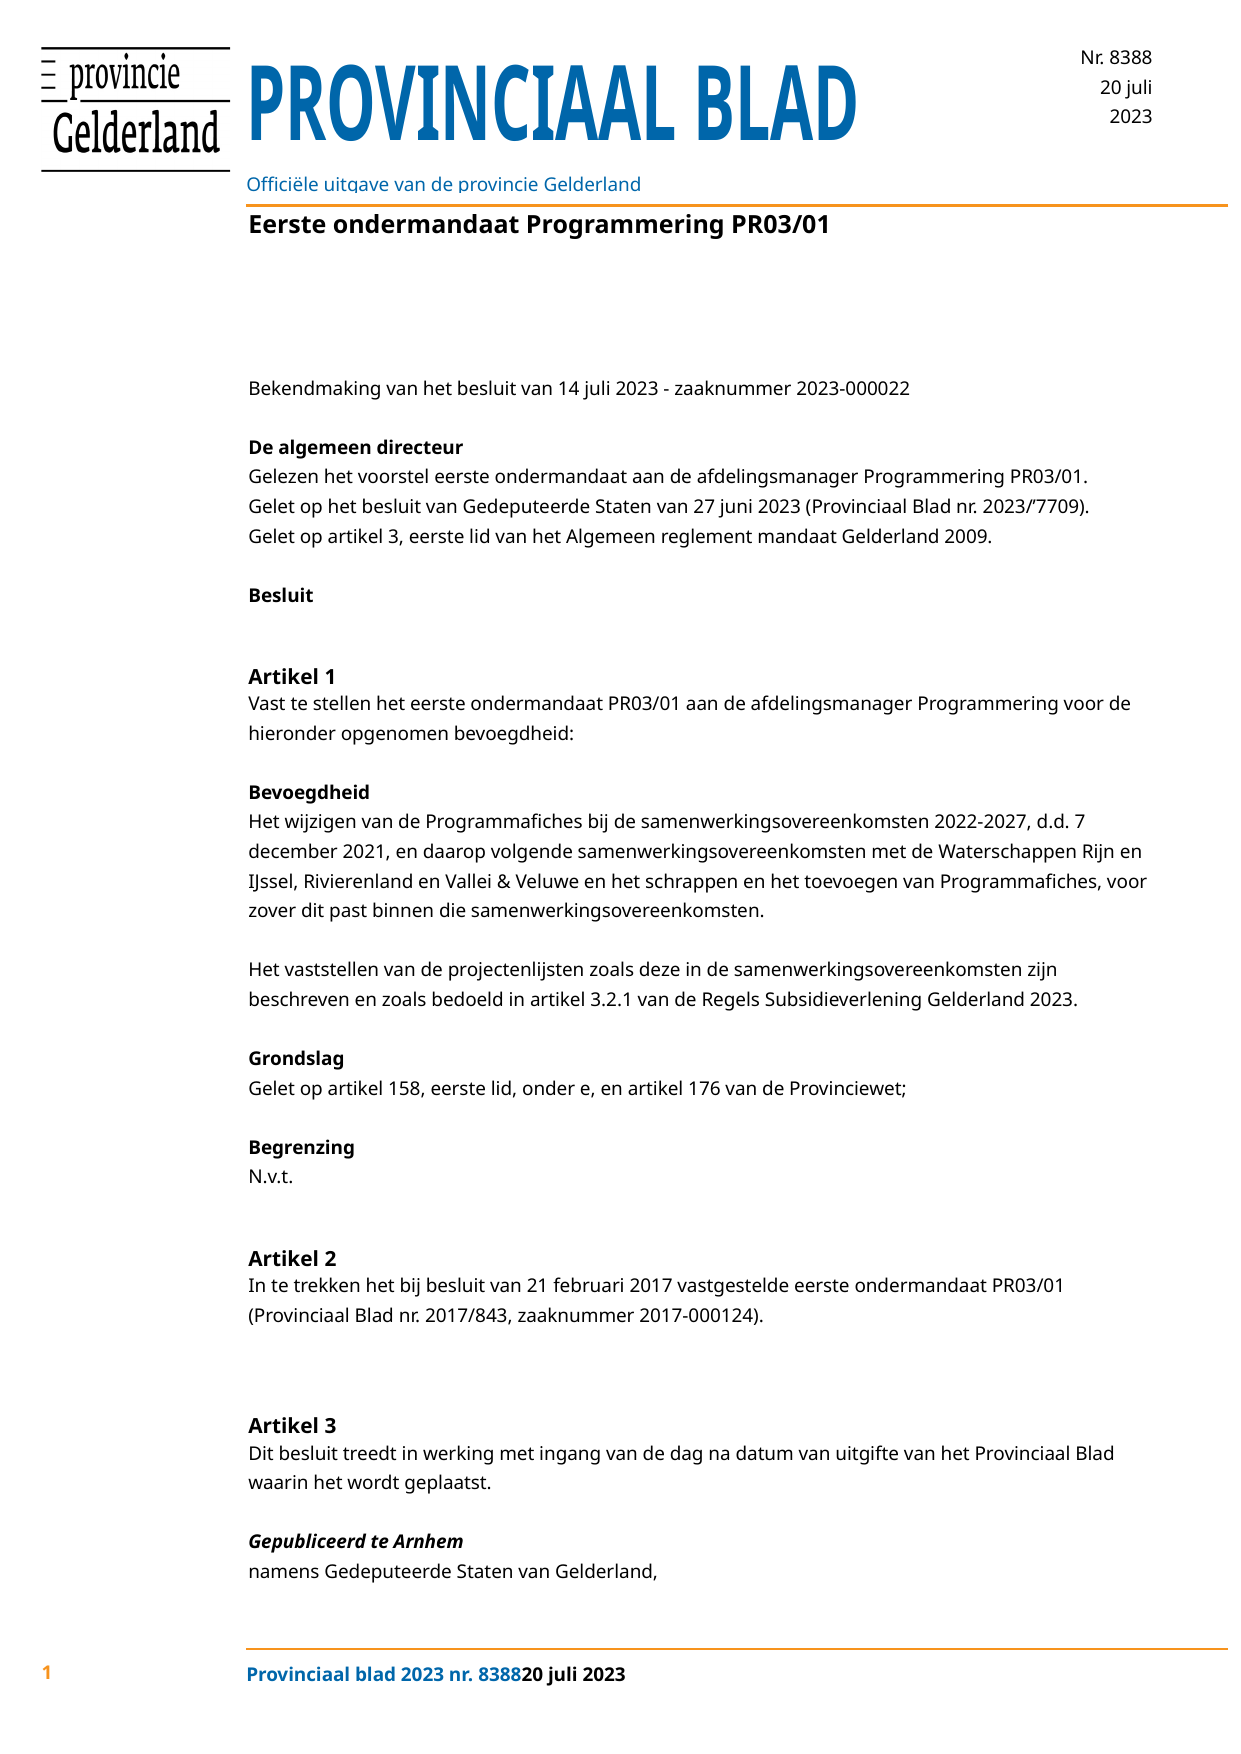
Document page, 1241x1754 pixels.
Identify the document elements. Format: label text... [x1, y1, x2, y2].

text Gelet op het besluit van Gedeputeerde Staten van 27 juni 2023 (Provinciaal Blad nr. 2023/’7709). [248, 493, 1152, 519]
text Artikel 1 [248, 662, 1152, 690]
text Eerste ondermandaat Programmering PR03/01 [248, 207, 1152, 241]
text Dit besluit treedt in werking met ingang van de dag na datum van uitgifte van het Provinciaal Blad waarin het wordt geplaatst. [248, 1440, 1152, 1495]
text Gelet op artikel 158, eerste lid, onder e, en artikel 176 van de Provinciewet; [248, 1075, 1152, 1101]
text Artikel 2 [248, 1244, 1152, 1272]
text Bevoegdheid [248, 779, 1152, 805]
text N.v.t. [248, 1164, 1152, 1189]
text Begrenzing [248, 1134, 1152, 1160]
text Gelezen het voorstel eerste ondermandaat aan de afdelingsmanager Programmering PR03/01. [248, 464, 1152, 489]
text Bekendmaking van het besluit van 14 juli 2023 - zaaknummer 2023-000022 [248, 375, 1152, 401]
text In te trekken het bij besluit van 21 februari 2017 vastgestelde eerste ondermandaat PR03/01 (Provinciaal Blad nr. 2017/843, zaaknummer 2017-000124). [248, 1272, 1152, 1327]
text Het vaststellen van de projectenlijsten zoals deze in de samenwerkingsovereenkomsten zijn beschreven en zoals bedoeld in artikel 3.2.1 van de Regels Subsidieverlening Gelderland 2023. [248, 957, 1152, 1012]
text Grondslag [248, 1045, 1152, 1071]
text Gepubliceerd te Arnhem [248, 1528, 1152, 1554]
picture [41, 47, 231, 172]
text Het wijzigen van de Programmafiches bij de samenwerkingsovereenkomsten 2022-2027, d.d. 7 december 2021, en daarop volgende samenwerkingsovereenkomsten met de Waterschappen Rijn en IJssel, Rivierenland en Vallei & Veluwe en het schrappen en het toevoegen van Programmafiches, voor zover dit past binnen die samenwerkingsovereenkomsten. [248, 809, 1152, 923]
text Gelet op artikel 3, eerste lid van het Algemeen reglement mandaat Gelderland 2009. [248, 523, 1152, 548]
text namens Gedeputeerde Staten van Gelderland, [248, 1558, 1152, 1584]
text De algemeen directeur [248, 434, 1152, 460]
text Vast te stellen het eerste ondermandaat PR03/01 aan de afdelingsmanager Programmering voor de hieronder opgenomen bevoegdheid: [248, 690, 1152, 746]
text Artikel 3 [248, 1411, 1152, 1440]
text Besluit [248, 582, 1152, 608]
